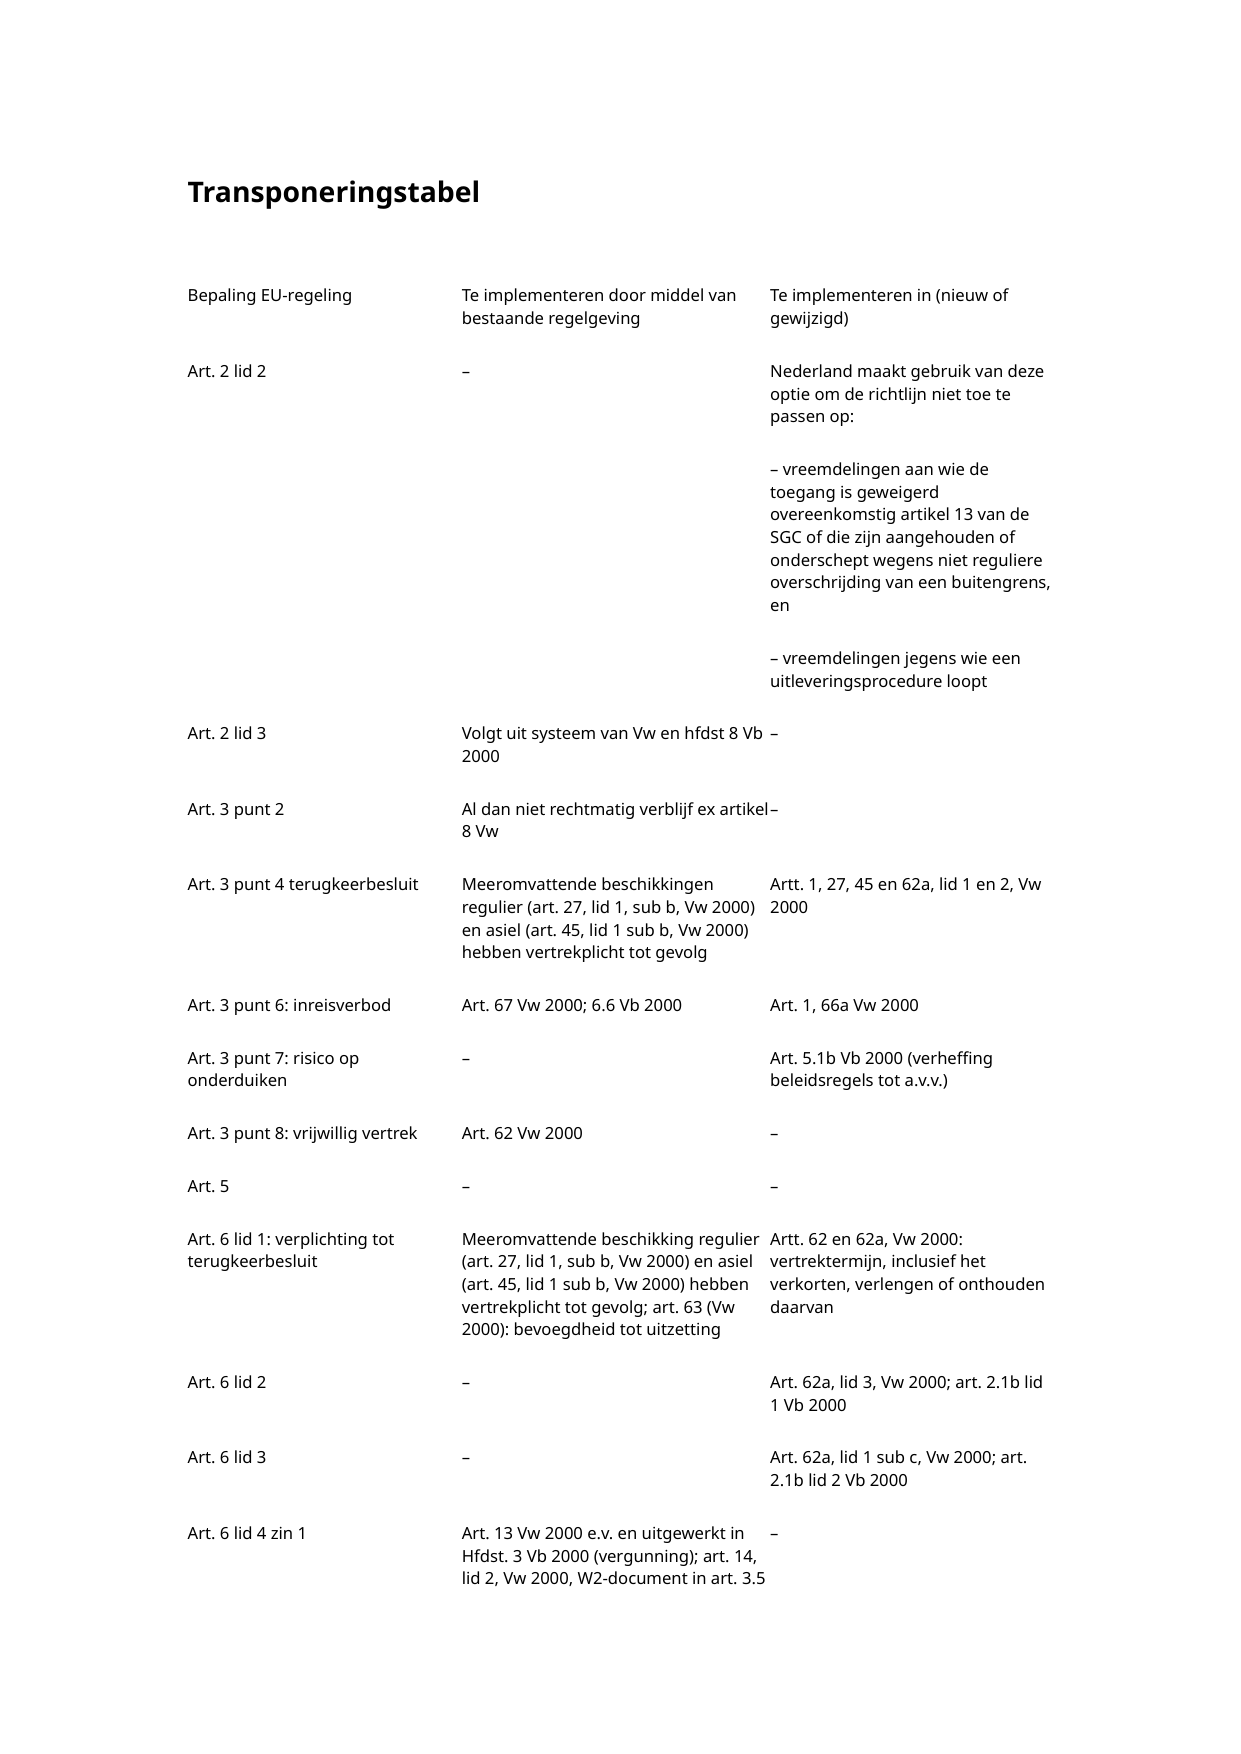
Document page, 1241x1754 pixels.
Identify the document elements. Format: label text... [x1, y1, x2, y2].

table_cell – [770, 1522, 1053, 1590]
table_cell Art. 6 lid 4 zin 1 [188, 1522, 462, 1590]
table_cell Art. 62a, lid 1 sub c, Vw 2000; art. 2.1b lid 2 Vb 2000 [770, 1446, 1053, 1522]
table_cell Art. 2 lid 2 [188, 360, 462, 722]
table_cell Art. 62 Vw 2000 [462, 1122, 770, 1174]
table_cell Art. 67 Vw 2000; 6.6 Vb 2000 [462, 994, 770, 1046]
table_cell Art. 6 lid 2 [188, 1371, 462, 1446]
table_cell Art. 62a, lid 3, Vw 2000; art. 2.1b lid 1 Vb 2000 [770, 1371, 1053, 1446]
table_cell – [462, 1175, 770, 1227]
table_cell Art. 2 lid 3 [188, 722, 462, 797]
table_cell Art. 13 Vw 2000 e.v. en uitgewerkt in Hfdst. 3 Vb 2000 (vergunning); art. 14, lid 2, Vw 2000, W2-document in art. 3.5 [462, 1522, 770, 1590]
table_cell Meeromvattende beschikking regulier (art. 27, lid 1, sub b, Vw 2000) en asiel (art. 45, lid 1 sub b, Vw 2000) hebben vertrekplicht tot gevolg; art. 63 (Vw 2000): bevoegdheid tot uitzetting [462, 1227, 770, 1371]
table_cell Art. 1, 66a Vw 2000 [770, 994, 1053, 1046]
table_cell Art. 3 punt 4 terugkeerbesluit [188, 873, 462, 994]
table_cell – [770, 1122, 1053, 1174]
table_cell Artt. 1, 27, 45 en 62a, lid 1 en 2, Vw 2000 [770, 873, 1053, 994]
table_cell – [462, 360, 770, 722]
table_header Te implementeren door middel van bestaande regelgeving [462, 284, 770, 359]
table_cell – [770, 798, 1053, 873]
subtitle Transponeringstabel [187, 172, 1053, 211]
table_cell Art. 5 [188, 1175, 462, 1227]
table_cell Art. 3 punt 7: risico op onderduiken [188, 1046, 462, 1122]
table_cell – [462, 1446, 770, 1522]
table_cell – [770, 1175, 1053, 1227]
table_cell Nederland maakt gebruik van deze optie om de richtlijn niet toe te passen op: – vreemdelingen aan wie de toegang is geweigerd overeenkomstig artikel 13 van de SGC of die zijn aangehouden of onderschept wegens niet reguliere overschrijding van een buitengrens, en – vreemdelingen jegens wie een uitleveringsprocedure loopt [770, 360, 1053, 722]
table_header Te implementeren in (nieuw of gewijzigd) [770, 284, 1053, 359]
table_cell Art. 5.1b Vb 2000 (verheffing beleidsregels tot a.v.v.) [770, 1046, 1053, 1122]
table_cell Artt. 62 en 62a, Vw 2000: vertrektermijn, inclusief het verkorten, verlengen of onthouden daarvan [770, 1227, 1053, 1371]
table_cell Art. 3 punt 2 [188, 798, 462, 873]
table_cell Art. 6 lid 1: verplichting tot terugkeerbesluit [188, 1227, 462, 1371]
table_cell Meeromvattende beschikkingen regulier (art. 27, lid 1, sub b, Vw 2000) en asiel (art. 45, lid 1 sub b, Vw 2000) hebben vertrekplicht tot gevolg [462, 873, 770, 994]
table_header Bepaling EU-regeling [188, 284, 462, 359]
table_cell Art. 6 lid 3 [188, 1446, 462, 1522]
table_cell – [462, 1046, 770, 1122]
table_cell Volgt uit systeem van Vw en hfdst 8 Vb 2000 [462, 722, 770, 797]
table_cell Al dan niet rechtmatig verblijf ex artikel 8 Vw [462, 798, 770, 873]
table_cell – [462, 1371, 770, 1446]
table_cell – [770, 722, 1053, 797]
table_cell Art. 3 punt 6: inreisverbod [188, 994, 462, 1046]
table_cell Art. 3 punt 8: vrijwillig vertrek [188, 1122, 462, 1174]
